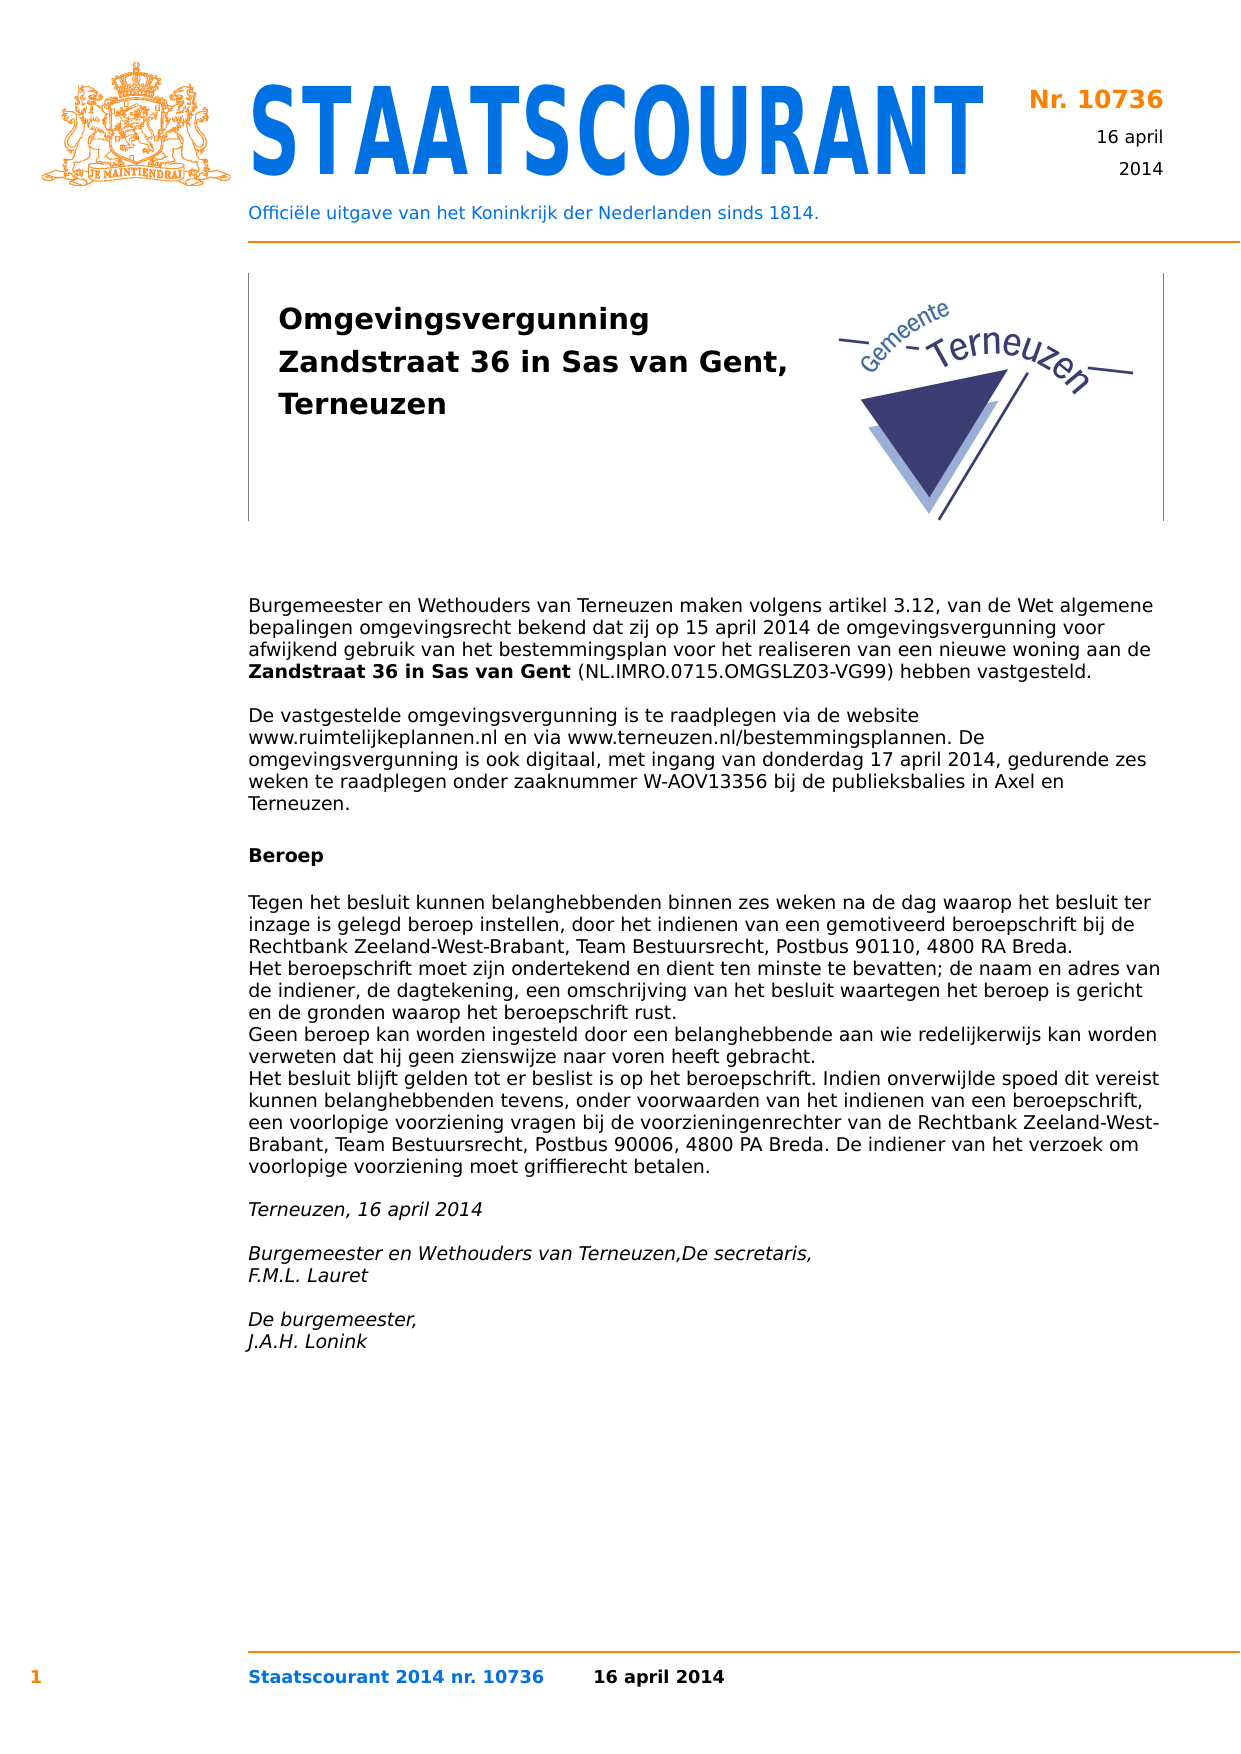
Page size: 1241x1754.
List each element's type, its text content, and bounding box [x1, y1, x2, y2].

text Burgemeester en Wethouders van Terneuzen,De secretaris, F.M.L. Lauret [248, 1243, 1163, 1287]
table_cell Officiële uitgave van het Koninkrijk der Nederlanden sinds 1814. [248, 203, 1240, 241]
table_header Nr. 10736 [998, 62, 1240, 121]
subtitle Omgevingsvergunning Zandstraat 36 in Sas van Gent, Terneuzen [249, 273, 1163, 521]
text Terneuzen, 16 april 2014 [248, 1199, 1163, 1221]
table_header STAATSCOURANT [248, 62, 998, 203]
text Tegen het besluit kunnen belanghebbenden binnen zes weken na de dag waarop het besluit ter inzage is gelegd beroep instellen, door het indienen van een gemotiveerd beroepschrift bij de Rechtbank Zeeland-West-Brabant, Team Bestuursrecht, Postbus 90110, 4800 RA Breda. [248, 892, 1163, 958]
picture [41, 62, 231, 186]
text De burgemeester, J.A.H. Lonink [248, 1309, 1163, 1353]
table_cell 16 april [998, 121, 1240, 153]
text Geen beroep kan worden ingesteld door een belanghebbende aan wie redelijkerwijs kan worden verweten dat hij geen zienswijze naar voren heeft gebracht. [248, 1024, 1163, 1068]
text Het besluit blijft gelden tot er beslist is op het beroepschrift. Indien onverwijlde spoed dit vereist kunnen belanghebbenden tevens, onder voorwaarden van het indienen van een beroepschrift, een voorlopige voorziening vragen bij de voorzieningenrechter van de Rechtbank Zeeland-West-Brabant, Team Bestuursrecht, Postbus 90006, 4800 PA Breda. De indiener van het verzoek om voorlopige voorziening moet griffierecht betalen. [248, 1068, 1163, 1177]
table_header [25, 62, 248, 241]
picture [838, 302, 1134, 521]
text De vastgestelde omgevingsvergunning is te raadplegen via de website www.ruimtelijkeplannen.nl en via www.terneuzen.nl/bestemmingsplannen. De omgevingsvergunning is ook digitaal, met ingang van donderdag 17 april 2014, gedurende zes weken te raadplegen onder zaaknummer W-AOV13356 bij de publieksbalies in Axel en Terneuzen. [248, 705, 1163, 815]
text Het beroepschrift moet zijn ondertekend en dient ten minste te bevatten; de naam en adres van de indiener, de dagtekening, een omschrijving van het besluit waartegen het beroep is gericht en de gronden waarop het beroepschrift rust. [248, 958, 1163, 1024]
subtitle Beroep [248, 845, 1163, 867]
text Burgemeester en Wethouders van Terneuzen maken volgens artikel 3.12, van de Wet algemene bepalingen omgevingsrecht bekend dat zij op 15 april 2014 de omgevingsvergunning voor afwijkend gebruik van het bestemmingsplan voor het realiseren van een nieuwe woning aan de Zandstraat 36 in Sas van Gent (NL.IMRO.0715.OMGSLZ03-VG99) hebben vastgesteld. [248, 595, 1163, 683]
table_cell 2014 [998, 153, 1240, 203]
